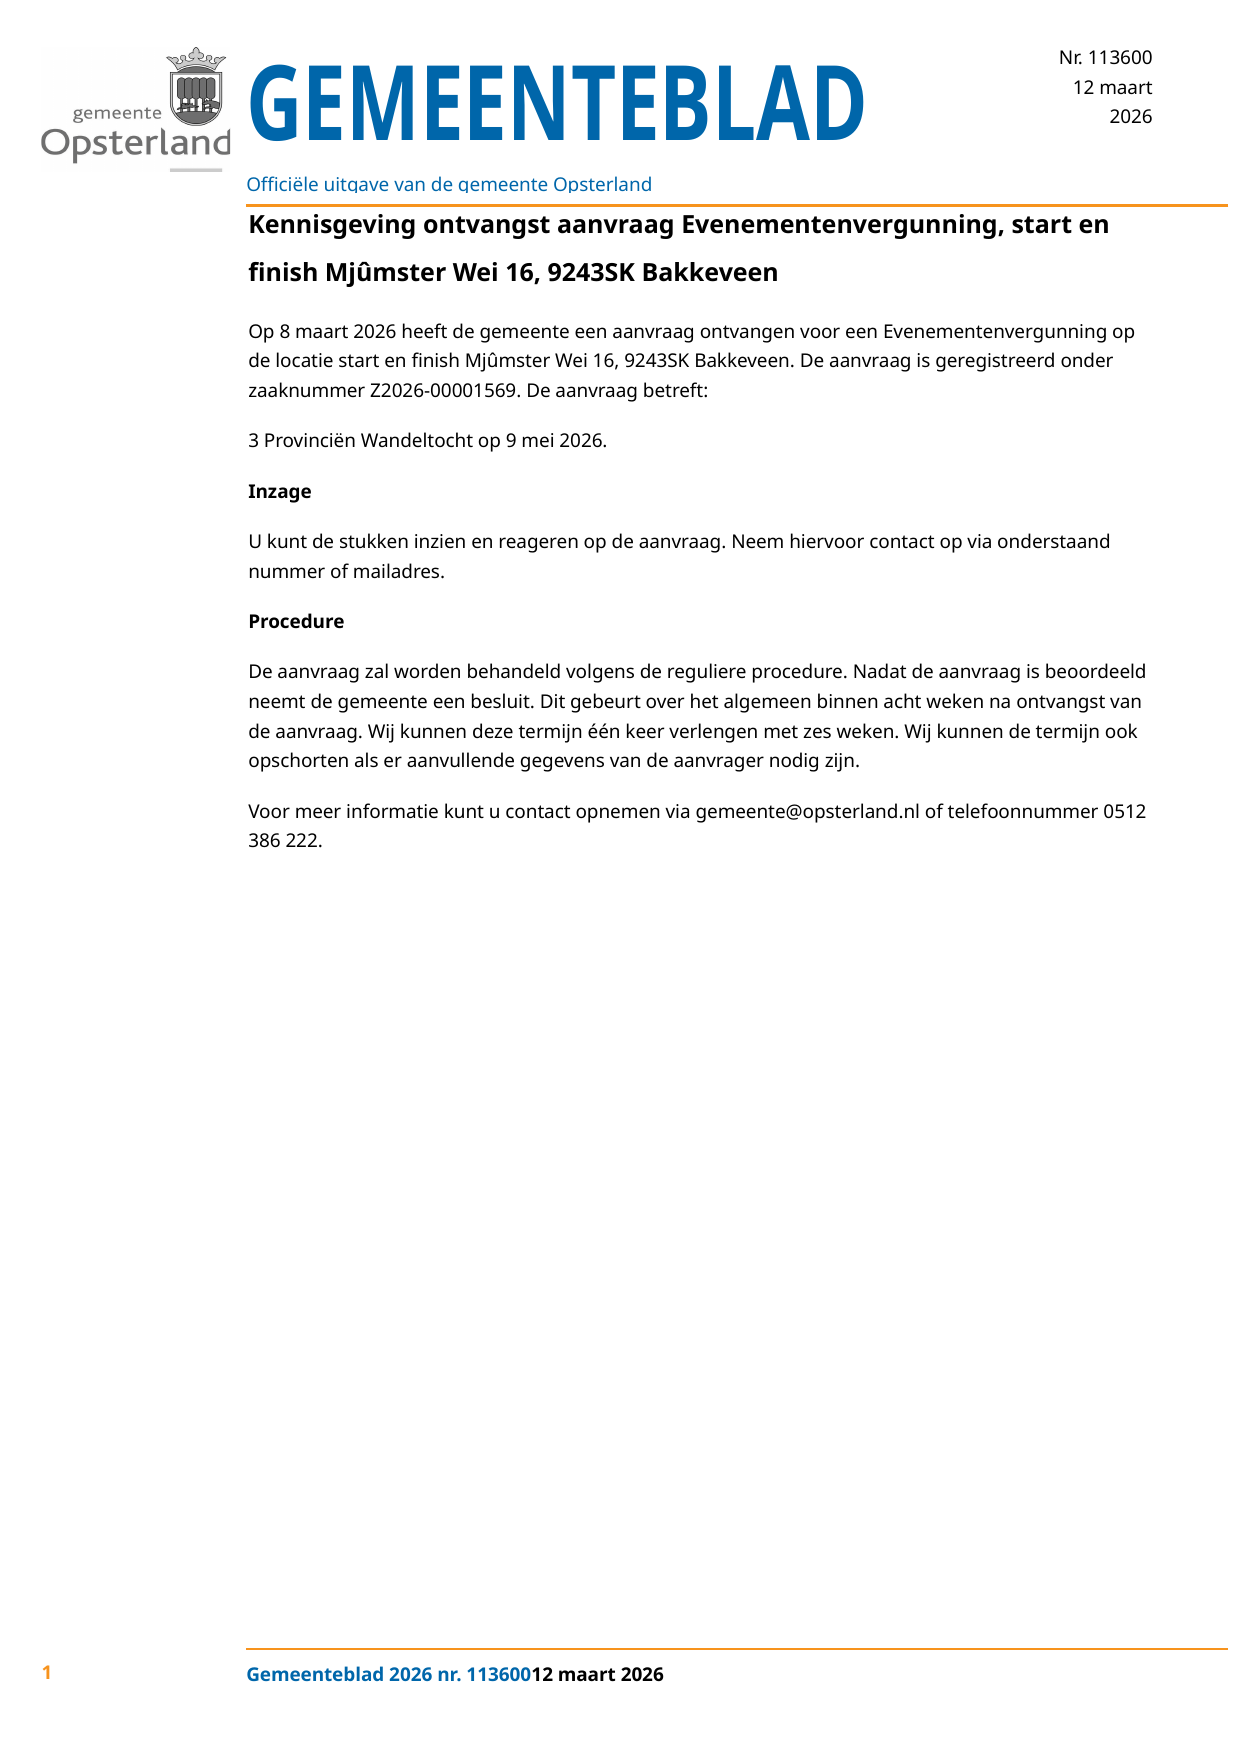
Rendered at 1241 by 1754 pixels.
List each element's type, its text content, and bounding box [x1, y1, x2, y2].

text Inzage [248, 478, 1152, 504]
text Kennisgeving ontvangst aanvraag Evenementenvergunning, start en finish Mjûmster Wei 16, 9243SK Bakkeveen [248, 207, 1152, 288]
text Voor meer informatie kunt u contact opnemen via gemeente@opsterland.nl of telefoonnummer 0512 386 222. [248, 798, 1152, 853]
text Procedure [248, 608, 1152, 634]
text 3 Provinciën Wandeltocht op 9 mei 2026. [248, 427, 1152, 453]
text Op 8 maart 2026 heeft de gemeente een aanvraag ontvangen voor een Evenementenvergunning op de locatie start en finish Mjûmster Wei 16, 9243SK Bakkeveen. De aanvraag is geregistreerd onder zaaknummer Z2026-00001569. De aanvraag betreft: [248, 318, 1152, 403]
text U kunt de stukken inzien en reageren op de aanvraag. Neem hiervoor contact op via onderstaand nummer of mailadres. [248, 528, 1152, 584]
text De aanvraag zal worden behandeld volgens de reguliere procedure. Nadat de aanvraag is beoordeeld neemt de gemeente een besluit. Dit gebeurt over het algemeen binnen acht weken na ontvangst van de aanvraag. Wij kunnen deze termijn één keer verlengen met zes weken. Wij kunnen de termijn ook opschorten als er aanvullende gegevens van de aanvrager nodig zijn. [248, 659, 1152, 773]
picture [41, 47, 231, 172]
